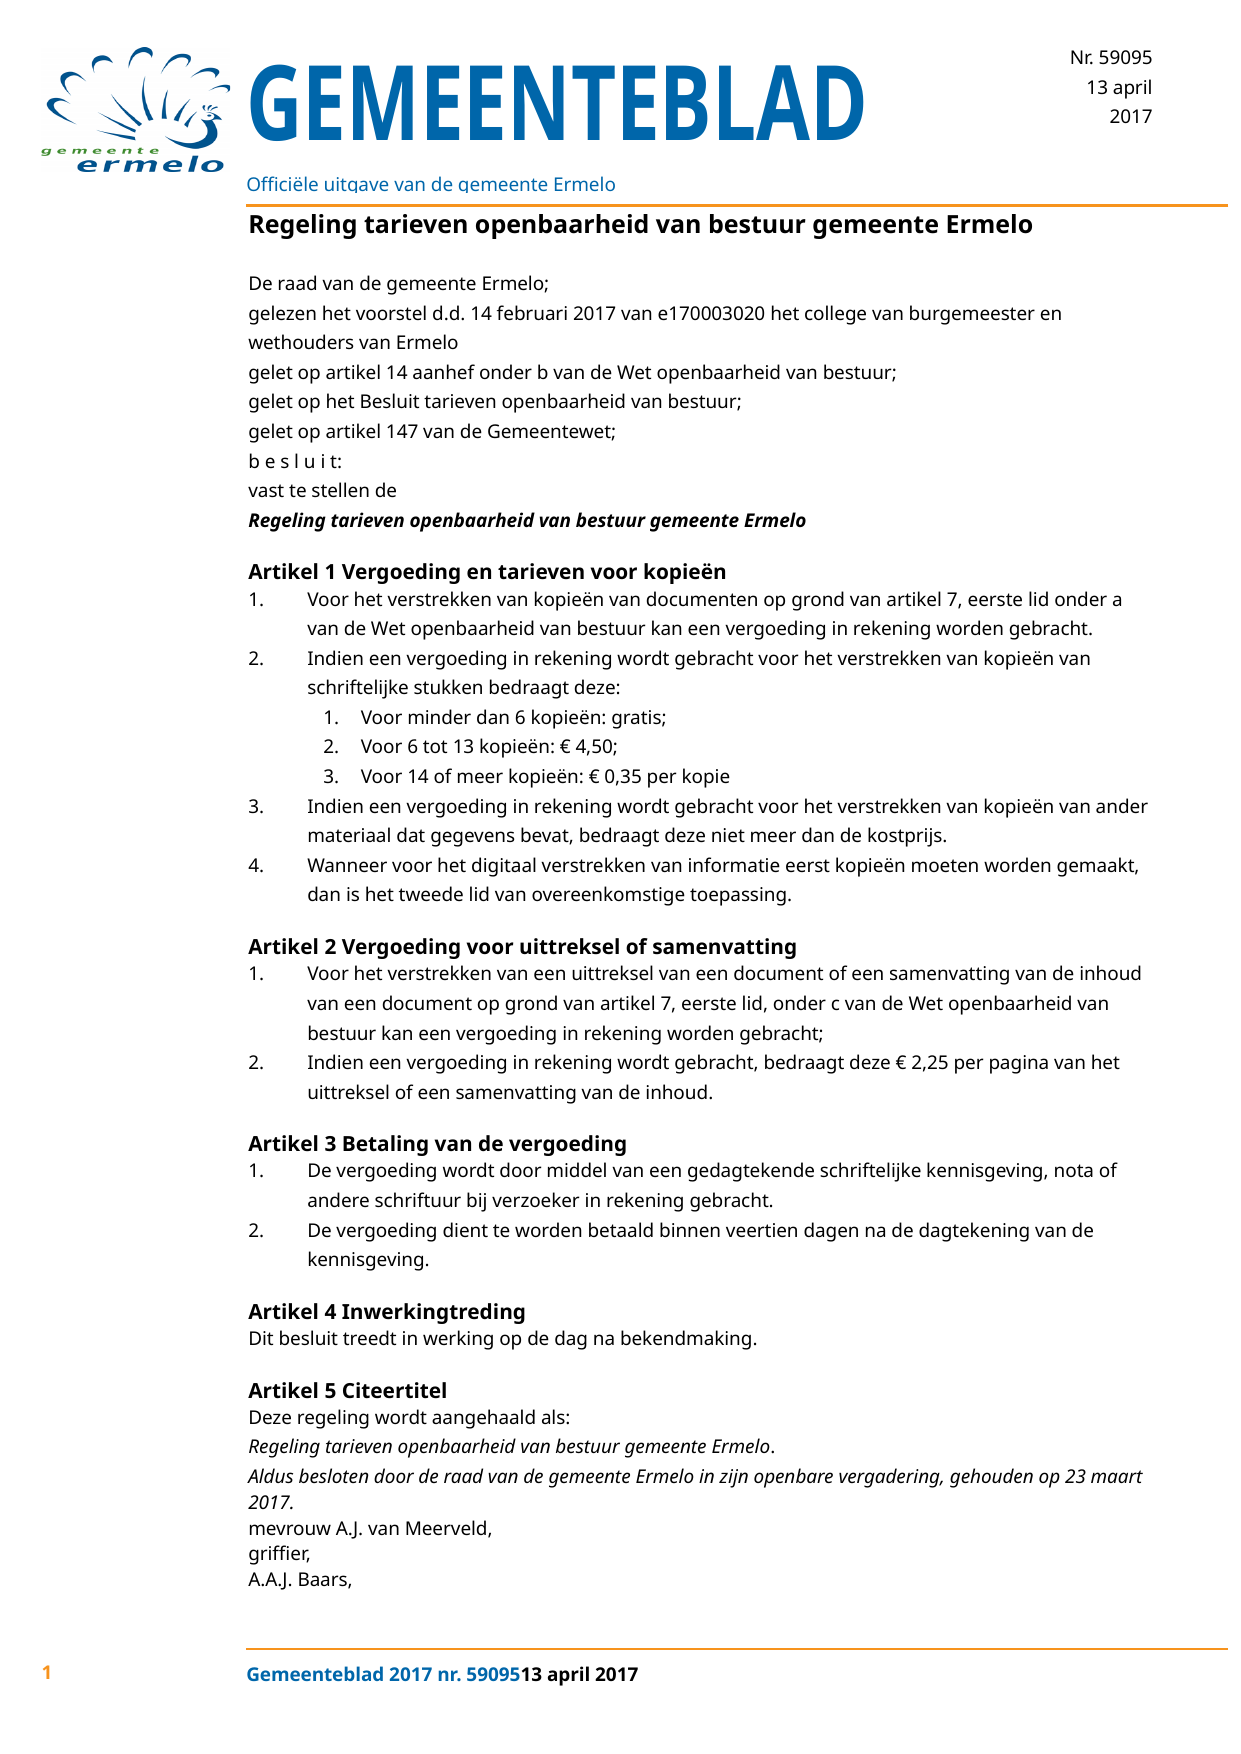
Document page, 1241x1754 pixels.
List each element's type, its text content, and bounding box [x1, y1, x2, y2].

text De raad van de gemeente Ermelo; [248, 270, 1152, 296]
list Wanneer voor het digitaal verstrekken van informatie eerst kopieën moeten worden gemaakt, dan is het tweede lid van overeenkomstige toepassing. [248, 852, 1152, 907]
text Regeling tarieven openbaarheid van bestuur gemeente Ermelo [248, 507, 1152, 533]
text gelet op het Besluit tarieven openbaarheid van bestuur; [248, 389, 1152, 414]
list Voor 14 of meer kopieën: € 0,35 per kopie [323, 763, 1152, 789]
text Aldus besloten door de raad van de gemeente Ermelo in zijn openbare vergadering, gehouden op 23 maart 2017. [248, 1463, 1152, 1515]
text A.A.J. Baars, [248, 1566, 1152, 1592]
list Voor het verstrekken van een uittreksel van een document of een samenvatting van de inhoud van een document op grond van artikel 7, eerste lid, onder c van de Wet openbaarheid van bestuur kan een vergoeding in rekening worden gebracht; [248, 961, 1152, 1045]
picture [41, 47, 231, 172]
text griffier, [248, 1541, 1152, 1566]
list Indien een vergoeding in rekening wordt gebracht voor het verstrekken van kopieën van schriftelijke stukken bedraagt deze: [248, 645, 1152, 700]
list De vergoeding dient te worden betaald binnen veertien dagen na de dagtekening van de kennisgeving. [248, 1217, 1152, 1272]
text Artikel 1 Vergoeding en tarieven voor kopieën [248, 557, 1152, 586]
text Regeling tarieven openbaarheid van bestuur gemeente Ermelo [248, 207, 1152, 241]
list Voor 6 tot 13 kopieën: € 4,50; [323, 734, 1152, 759]
text b e s l u i t: [248, 448, 1152, 473]
text Artikel 4 Inwerkingtreding [248, 1297, 1152, 1325]
list De vergoeding wordt door middel van een gedagtekende schriftelijke kennisgeving, nota of andere schriftuur bij verzoeker in rekening gebracht. [248, 1158, 1152, 1213]
text Artikel 2 Vergoeding voor uittreksel of samenvatting [248, 932, 1152, 961]
text mevrouw A.J. van Meerveld, [248, 1515, 1152, 1541]
text gelet op artikel 147 van de Gemeentewet; [248, 418, 1152, 444]
text Artikel 5 Citeertitel [248, 1376, 1152, 1404]
text vast te stellen de [248, 477, 1152, 503]
text Dit besluit treedt in werking op de dag na bekendmaking. [248, 1325, 1152, 1351]
text Regeling tarieven openbaarheid van bestuur gemeente Ermelo. [248, 1434, 1152, 1459]
list Voor minder dan 6 kopieën: gratis; [323, 704, 1152, 730]
text Artikel 3 Betaling van de vergoeding [248, 1129, 1152, 1158]
list Indien een vergoeding in rekening wordt gebracht, bedraagt deze € 2,25 per pagina van het uittreksel of een samenvatting van de inhoud. [248, 1049, 1152, 1104]
list Indien een vergoeding in rekening wordt gebracht voor het verstrekken van kopieën van ander materiaal dat gegevens bevat, bedraagt deze niet meer dan de kostprijs. [248, 793, 1152, 848]
text Deze regeling wordt aangehaald als: [248, 1404, 1152, 1430]
list Voor het verstrekken van kopieën van documenten op grond van artikel 7, eerste lid onder a van de Wet openbaarheid van bestuur kan een vergoeding in rekening worden gebracht. [248, 586, 1152, 641]
text gelezen het voorstel d.d. 14 februari 2017 van e170003020 het college van burgemeester en wethouders van Ermelo [248, 300, 1152, 355]
text gelet op artikel 14 aanhef onder b van de Wet openbaarheid van bestuur; [248, 359, 1152, 385]
